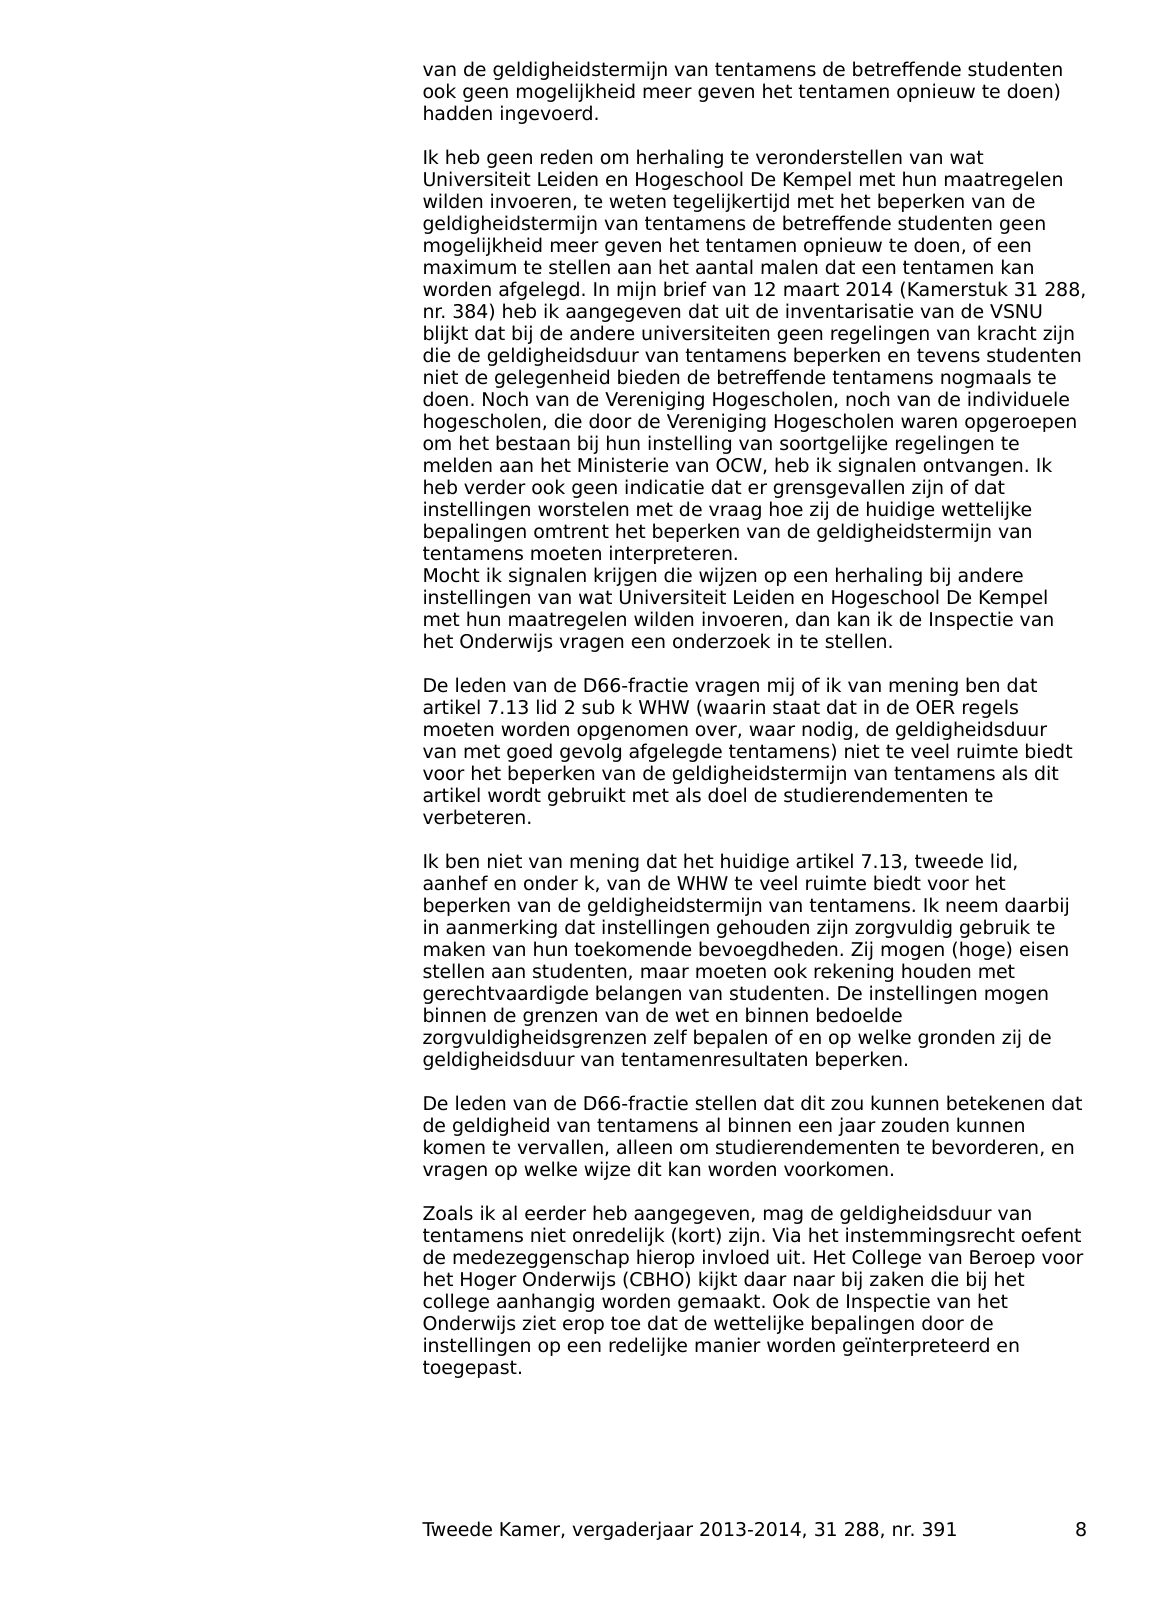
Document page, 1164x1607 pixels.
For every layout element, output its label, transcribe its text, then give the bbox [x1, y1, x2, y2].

text Ik ben niet van mening dat het huidige artikel 7.13, tweede lid, aanhef en onder k, van de WHW te veel ruimte biedt voor het beperken van de geldigheidstermijn van tentamens. Ik neem daarbij in aanmerking dat instellingen gehouden zijn zorgvuldig gebruik te maken van hun toekomende bevoegdheden. Zij mogen (hoge) eisen stellen aan studenten, maar moeten ook rekening houden met gerechtvaardigde belangen van studenten. De instellingen mogen binnen de grenzen van de wet en binnen bedoelde zorgvuldigheidsgrenzen zelf bepalen of en op welke gronden zij de geldigheidsduur van tentamenresultaten beperken. [422, 851, 1087, 1071]
text Ik heb geen reden om herhaling te veronderstellen van wat Universiteit Leiden en Hogeschool De Kempel met hun maatregelen wilden invoeren, te weten tegelijkertijd met het beperken van de geldigheidstermijn van tentamens de betreffende studenten geen mogelijkheid meer geven het tentamen opnieuw te doen, of een maximum te stellen aan het aantal malen dat een tentamen kan worden afgelegd. In mijn brief van 12 maart 2014 (Kamerstuk 31 288, nr. 384) heb ik aangegeven dat uit de inventarisatie van de VSNU blijkt dat bij de andere universiteiten geen regelingen van kracht zijn die de geldigheidsduur van tentamens beperken en tevens studenten niet de gelegenheid bieden de betreffende tentamens nogmaals te doen. Noch van de Vereniging Hogescholen, noch van de individuele hogescholen, die door de Vereniging Hogescholen waren opgeroepen om het bestaan bij hun instelling van soortgelijke regelingen te melden aan het Ministerie van OCW, heb ik signalen ontvangen. Ik heb verder ook geen indicatie dat er grensgevallen zijn of dat instellingen worstelen met de vraag hoe zij de huidige wettelijke bepalingen omtrent het beperken van de geldigheidstermijn van tentamens moeten interpreteren. [422, 147, 1087, 565]
text Mocht ik signalen krijgen die wijzen op een herhaling bij andere instellingen van wat Universiteit Leiden en Hogeschool De Kempel met hun maatregelen wilden invoeren, dan kan ik de Inspectie van het Onderwijs vragen een onderzoek in te stellen. [422, 565, 1087, 653]
text De leden van de D66-fractie vragen mij of ik van mening ben dat artikel 7.13 lid 2 sub k WHW (waarin staat dat in de OER regels moeten worden opgenomen over, waar nodig, de geldigheidsduur van met goed gevolg afgelegde tentamens) niet te veel ruimte biedt voor het beperken van de geldigheidstermijn van tentamens als dit artikel wordt gebruikt met als doel de studierendementen te verbeteren. [422, 675, 1087, 829]
text De leden van de D66-fractie stellen dat dit zou kunnen betekenen dat de geldigheid van tentamens al binnen een jaar zouden kunnen komen te vervallen, alleen om studierendementen te bevorderen, en vragen op welke wijze dit kan worden voorkomen. [422, 1093, 1087, 1181]
text Zoals ik al eerder heb aangegeven, mag de geldigheidsduur van tentamens niet onredelijk (kort) zijn. Via het instemmingsrecht oefent de medezeggenschap hierop invloed uit. Het College van Beroep voor het Hoger Onderwijs (CBHO) kijkt daar naar bij zaken die bij het college aanhangig worden gemaakt. Ook de Inspectie van het Onderwijs ziet erop toe dat de wettelijke bepalingen door de instellingen op een redelijke manier worden geïnterpreteerd en toegepast. [422, 1203, 1087, 1379]
text van de geldigheidstermijn van tentamens de betreffende studenten ook geen mogelijkheid meer geven het tentamen opnieuw te doen) hadden ingevoerd. [422, 59, 1087, 125]
